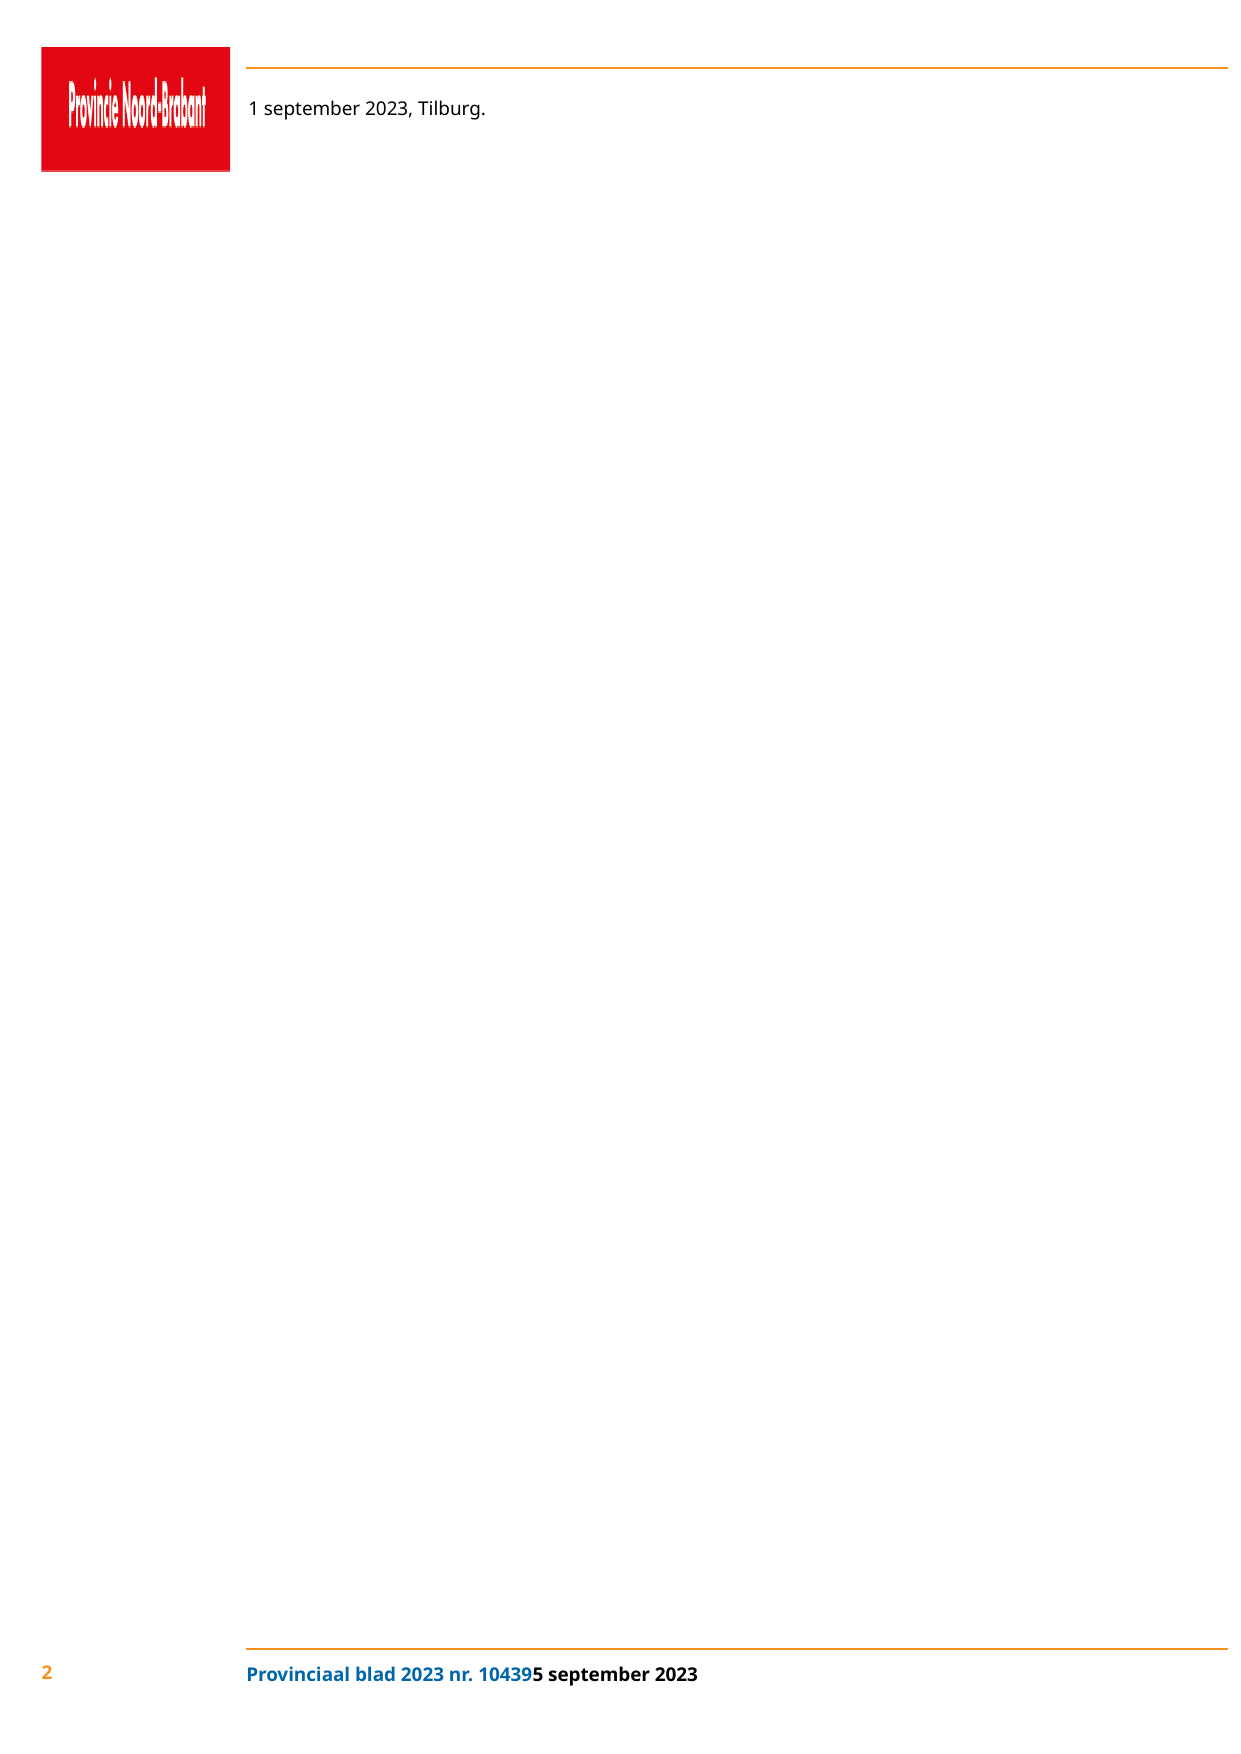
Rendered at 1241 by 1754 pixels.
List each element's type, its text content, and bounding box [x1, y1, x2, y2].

text 1 september 2023, Tilburg. [248, 95, 1152, 121]
picture [41, 47, 231, 172]
